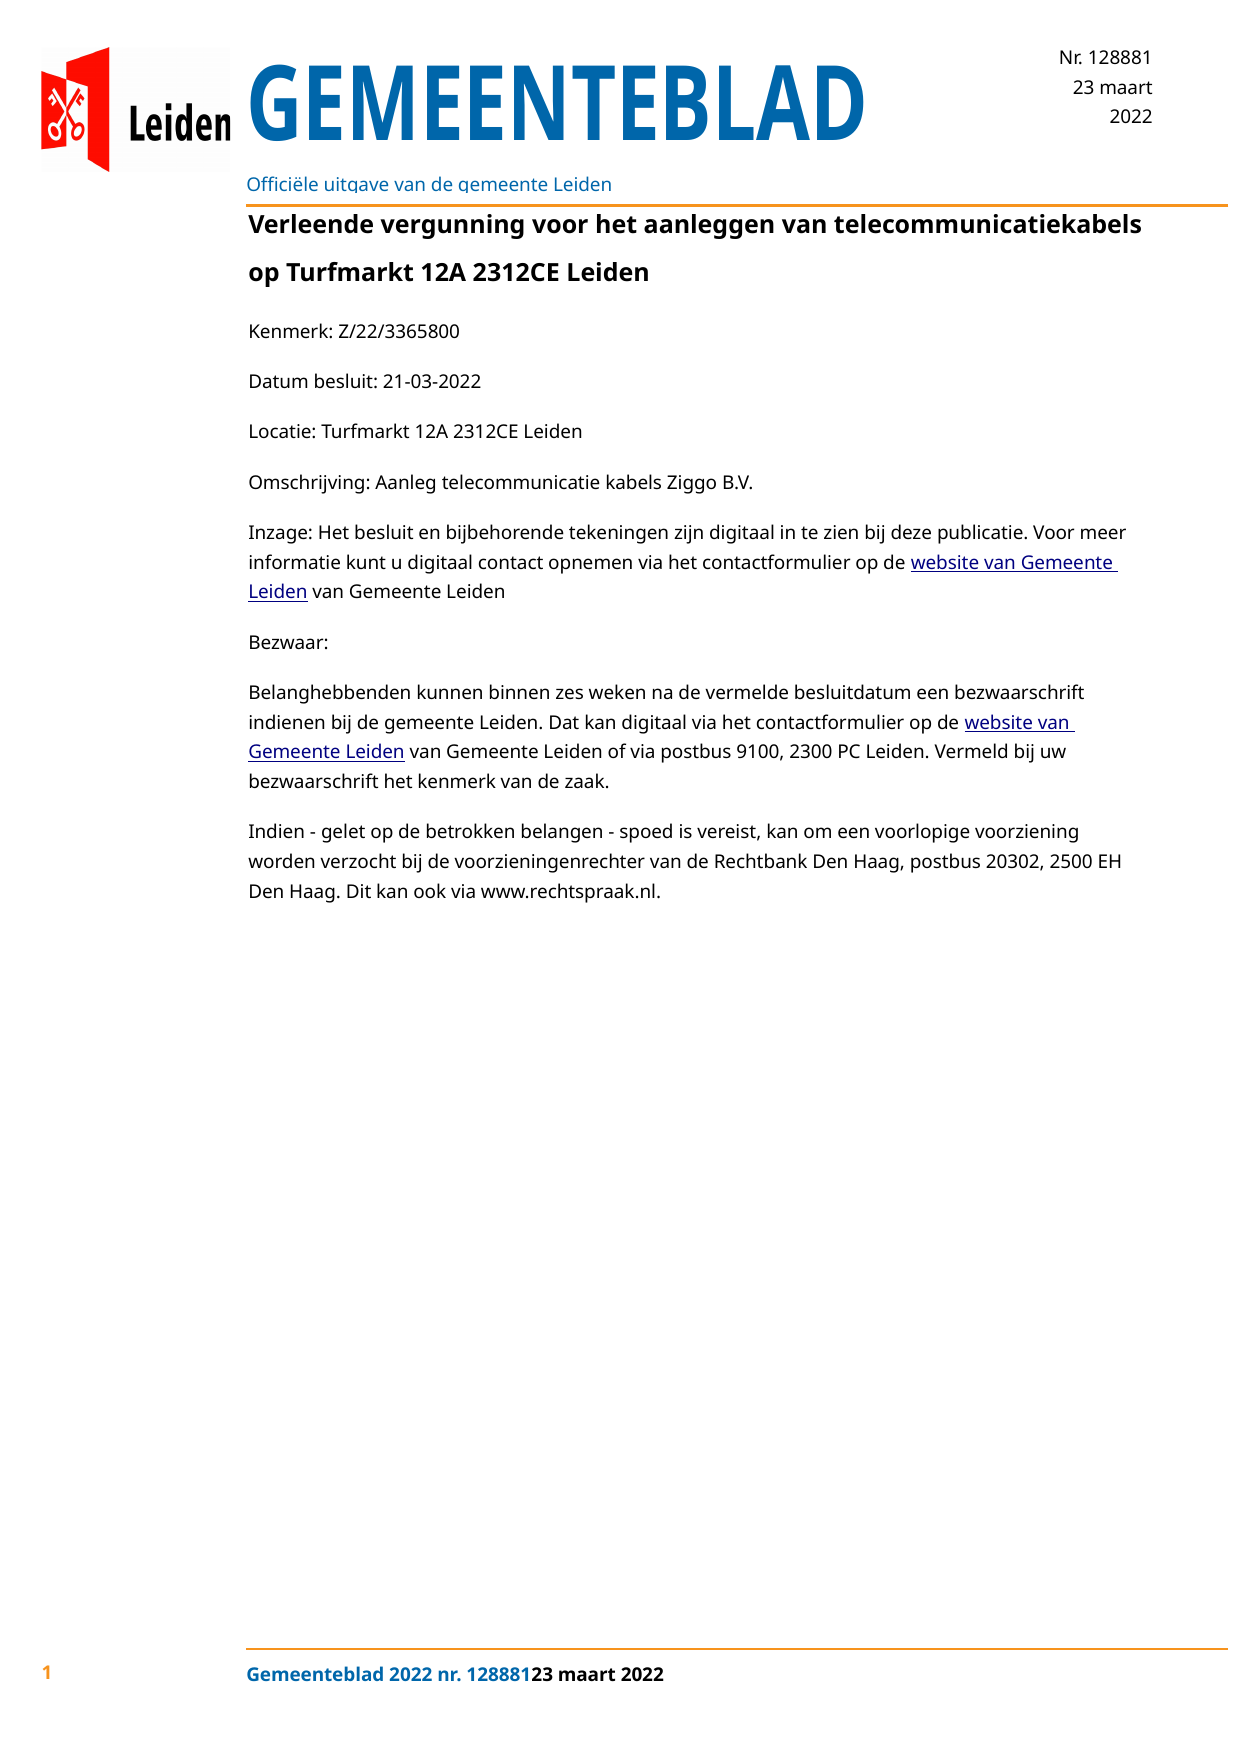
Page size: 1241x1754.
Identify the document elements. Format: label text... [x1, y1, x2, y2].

text Omschrijving: Aanleg telecommunicatie kabels Ziggo B.V. [248, 469, 1152, 495]
text Inzage: Het besluit en bijbehorende tekeningen zijn digitaal in te zien bij deze publicatie. Voor meer informatie kunt u digitaal contact opnemen via het contactformulier op de website van Gemeente Leiden van Gemeente Leiden [248, 519, 1152, 604]
text Kenmerk: Z/22/3365800 [248, 318, 1152, 344]
text Belanghebbenden kunnen binnen zes weken na de vermelde besluitdatum een bezwaarschrift indienen bij de gemeente Leiden. Dat kan digitaal via het contactformulier op de website van Gemeente Leiden van Gemeente Leiden of via postbus 9100, 2300 PC Leiden. Vermeld bij uw bezwaarschrift het kenmerk van de zaak. [248, 679, 1152, 794]
text Indien - gelet op de betrokken belangen - spoed is vereist, kan om een voorlopige voorziening worden verzocht bij de voorzieningenrechter van de Rechtbank Den Haag, postbus 20302, 2500 EH Den Haag. Dit kan ook via www.rechtspraak.nl. [248, 819, 1152, 904]
text Verleende vergunning voor het aanleggen van telecommunicatiekabels op Turfmarkt 12A 2312CE Leiden [248, 207, 1152, 288]
picture [41, 47, 231, 172]
text Bezwaar: [248, 629, 1152, 655]
text Locatie: Turfmarkt 12A 2312CE Leiden [248, 419, 1152, 444]
text Datum besluit: 21-03-2022 [248, 368, 1152, 394]
